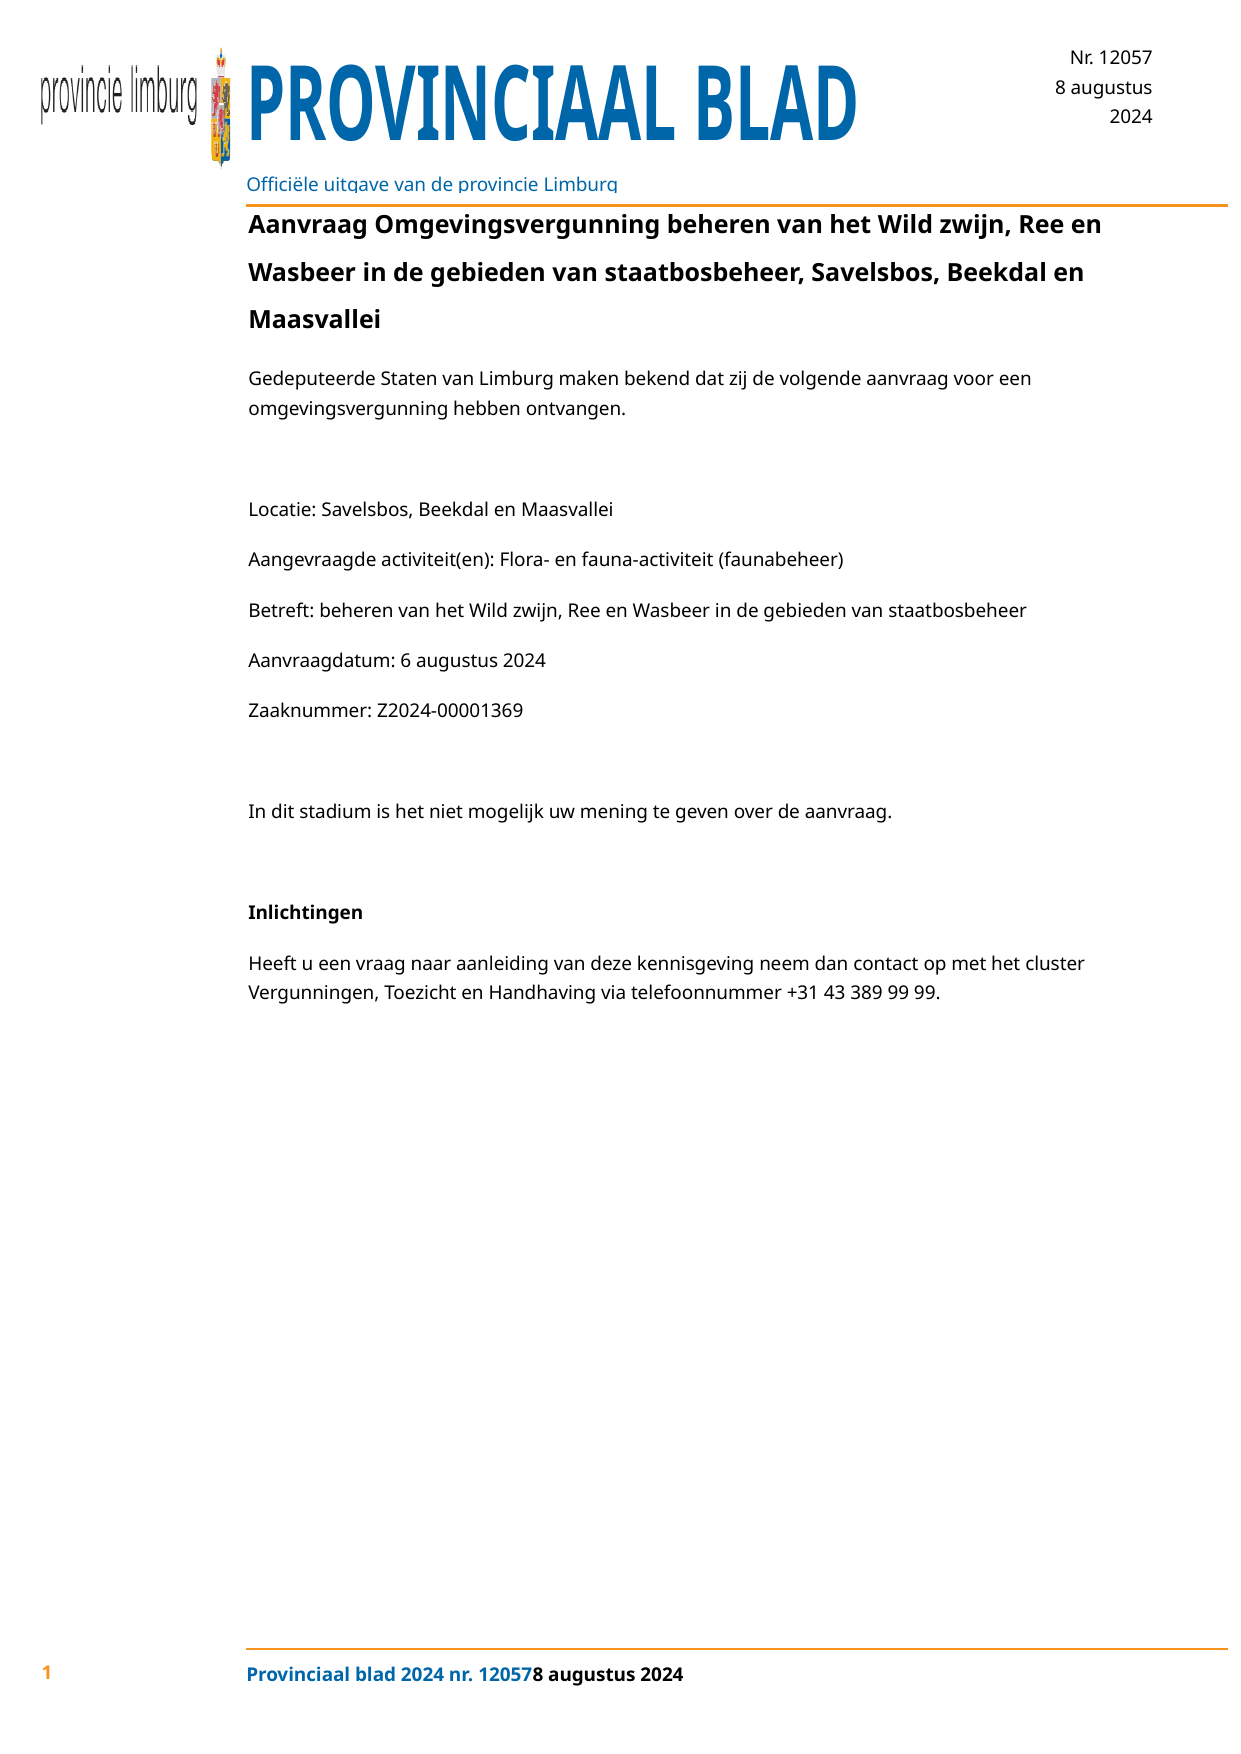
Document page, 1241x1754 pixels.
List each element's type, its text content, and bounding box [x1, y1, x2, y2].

text In dit stadium is het niet mogelijk uw mening te geven over de aanvraag. [248, 798, 1152, 824]
text Inlichtingen [248, 899, 1152, 925]
picture [41, 47, 231, 172]
text Betreft: beheren van het Wild zwijn, Ree en Wasbeer in de gebieden van staatbosbeheer [248, 597, 1152, 622]
text Aanvraag Omgevingsvergunning beheren van het Wild zwijn, Ree en Wasbeer in de gebieden van staatbosbeheer, Savelsbos, Beekdal en Maasvallei [248, 207, 1152, 336]
text Gedeputeerde Staten van Limburg maken bekend dat zij de volgende aanvraag voor een omgevingsvergunning hebben ontvangen. [248, 366, 1152, 421]
text Aanvraagdatum: 6 augustus 2024 [248, 647, 1152, 673]
text Zaaknummer: Z2024-00001369 [248, 698, 1152, 723]
text Heeft u een vraag naar aanleiding van deze kennisgeving neem dan contact op met het cluster Vergunningen, Toezicht en Handhaving via telefoonnummer +31 43 389 99 99. [248, 950, 1152, 1005]
text Aangevraagde activiteit(en): Flora- en fauna-activiteit (faunabeheer) [248, 546, 1152, 572]
text Locatie: Savelsbos, Beekdal en Maasvallei [248, 496, 1152, 522]
